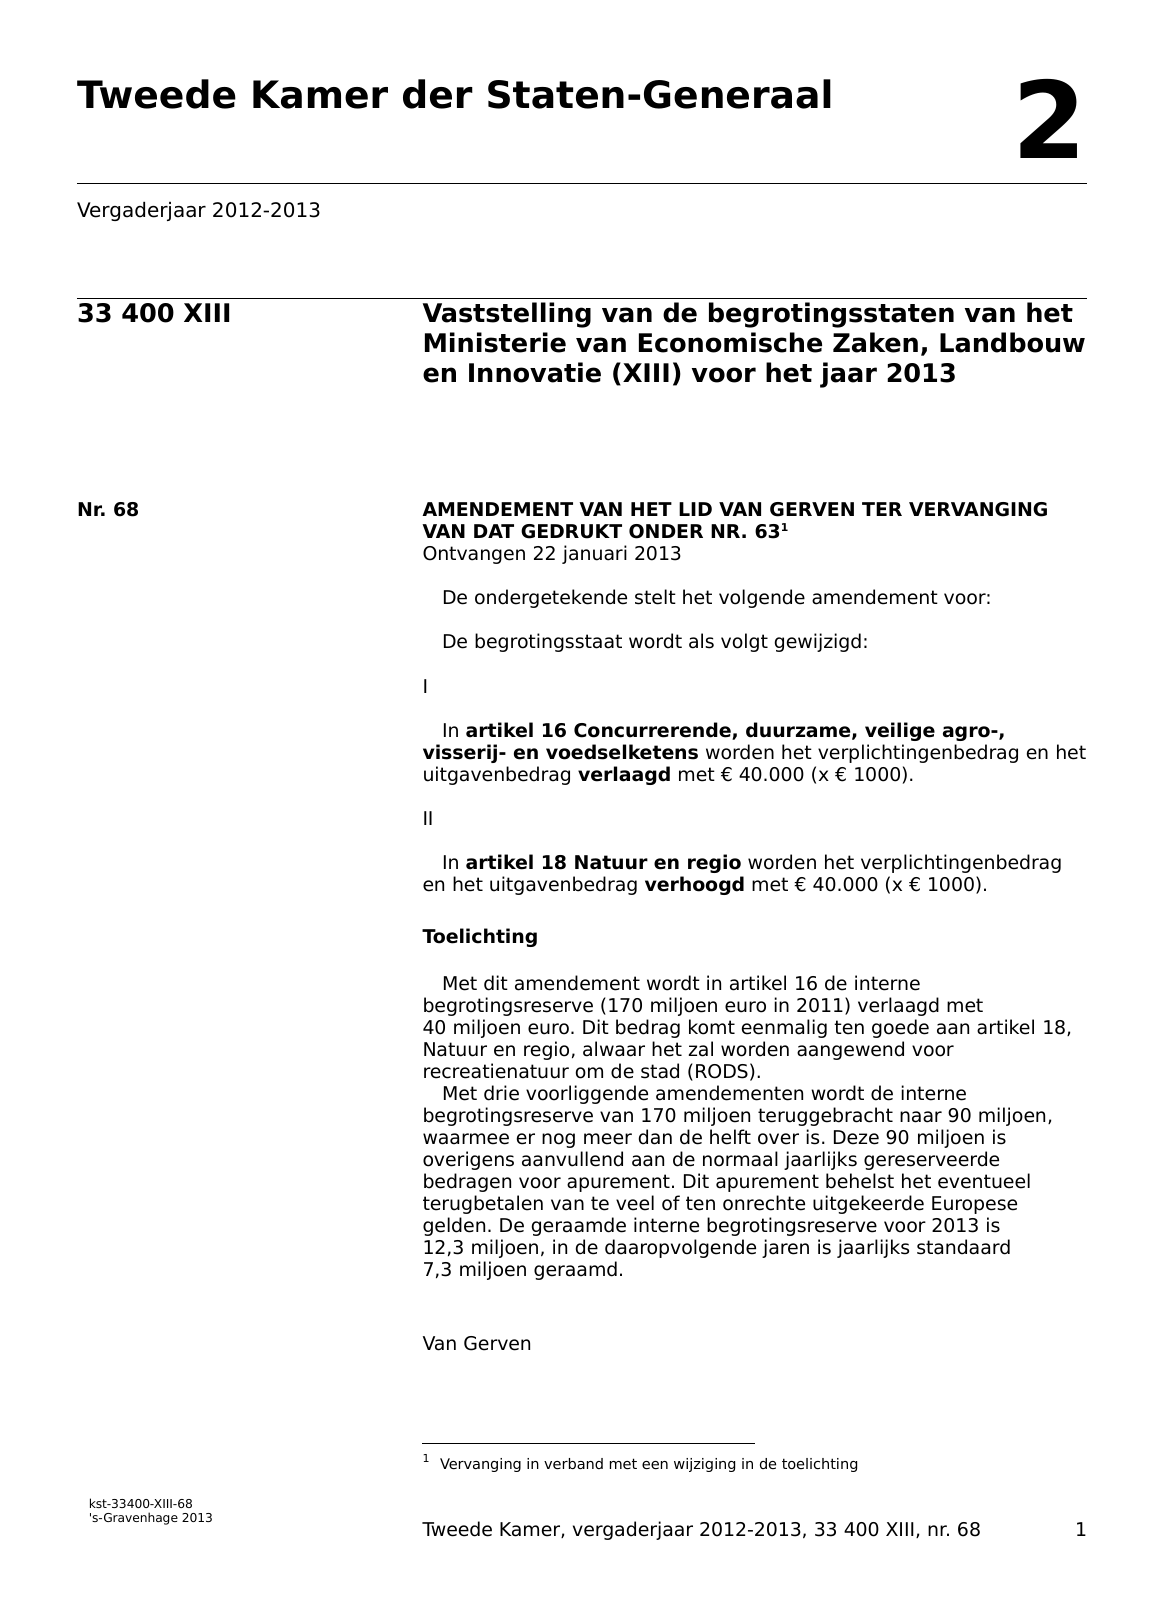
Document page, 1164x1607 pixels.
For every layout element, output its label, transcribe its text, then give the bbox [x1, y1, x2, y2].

text Met drie voorliggende amendementen wordt de interne begrotingsreserve van 170 miljoen teruggebracht naar 90 miljoen, waarmee er nog meer dan de helft over is. Deze 90 miljoen is overigens aanvullend aan de normaal jaarlijks gereserveerde bedragen voor apurement. Dit apurement behelst het eventueel terugbetalen van te veel of ten onrechte uitgekeerde Europese gelden. De geraamde interne begrotingsreserve voor 2013 is 12,3 miljoen, in de daaropvolgende jaren is jaarlijks standaard 7,3 miljoen geraamd. [422, 1083, 1087, 1281]
subtitle Nr. 68 AMENDEMENT VAN HET LID VAN GERVEN TER VERVANGING VAN DAT GEDRUKT ONDER NR. 63 [77, 499, 1087, 543]
text Ontvangen 22 januari 2013 [422, 543, 1087, 565]
text I [422, 676, 1087, 697]
text De ondergetekende stelt het volgende amendement voor: [422, 587, 1087, 609]
subtitle 33 400 XIII Vaststelling van de begrotingsstaten van het Ministerie van Economische Zaken, Landbouw en Innovatie (XIII) voor het jaar 2013 [77, 299, 1087, 388]
text 's-Gravenhage 2013 [88, 1511, 323, 1525]
text Vervanging in verband met een wijziging in de toelichting [422, 1452, 1087, 1474]
text In artikel 18 Natuur en regio worden het verplichtingenbedrag en het uitgavenbedrag verhoogd met € 40.000 (x € 1000). [422, 852, 1087, 896]
table_header 2 [886, 59, 1087, 183]
table_cell Vergaderjaar 2012-2013 [77, 184, 1087, 298]
text Van Gerven [422, 1311, 1087, 1354]
table_header Tweede Kamer der Staten-Generaal [77, 59, 886, 183]
text De begrotingsstaat wordt als volgt gewijzigd: [422, 631, 1087, 653]
text II [422, 808, 1087, 830]
text Met dit amendement wordt in artikel 16 de interne begrotingsreserve (170 miljoen euro in 2011) verlaagd met 40 miljoen euro. Dit bedrag komt eenmalig ten goede aan artikel 18, Natuur en regio, alwaar het zal worden aangewend voor recreatienatuur om de stad (RODS). [422, 973, 1087, 1083]
text kst-33400-XIII-68 [88, 1497, 323, 1511]
text In artikel 16 Concurrerende, duurzame, veilige agro-, visserij- en voedselketens worden het verplichtingenbedrag en het uitgavenbedrag verlaagd met € 40.000 (x € 1000). [422, 720, 1087, 786]
subtitle Toelichting [422, 926, 1087, 948]
